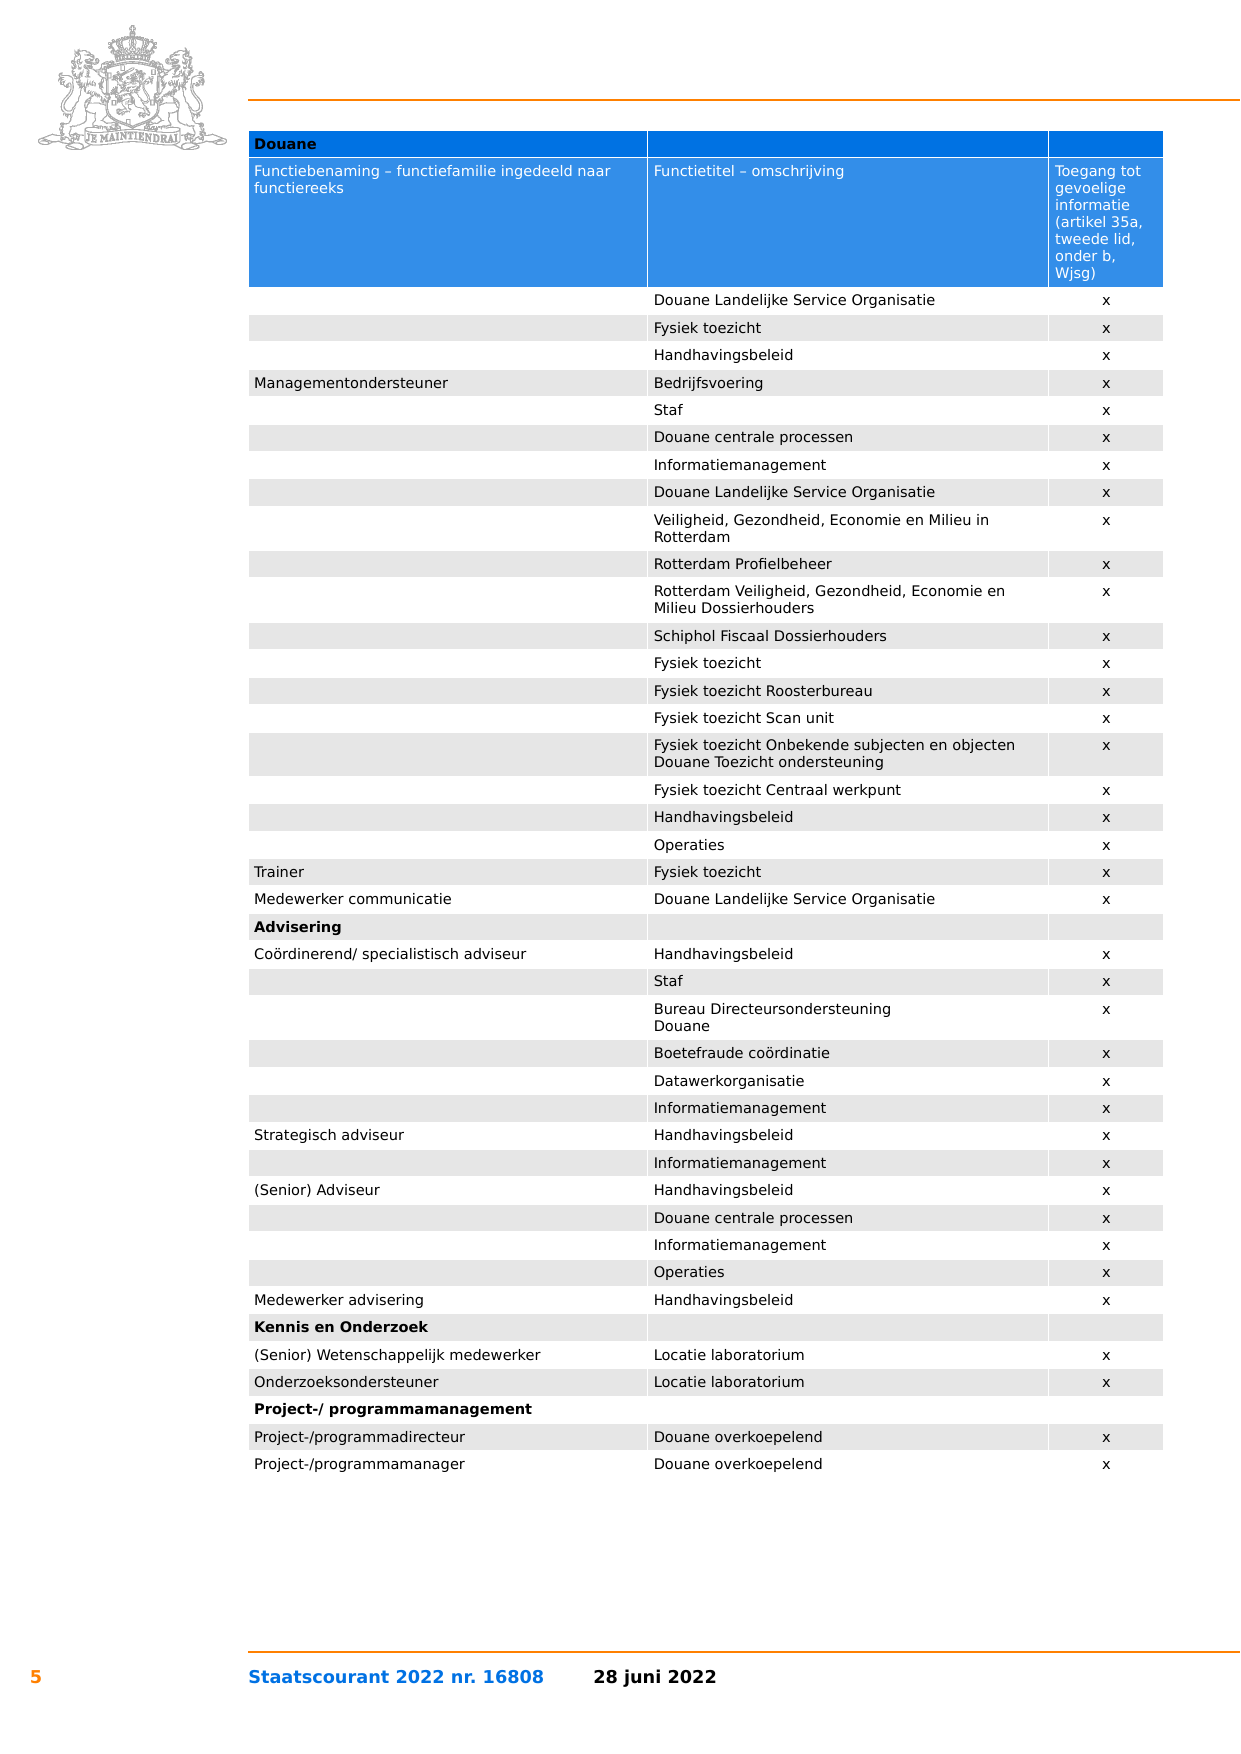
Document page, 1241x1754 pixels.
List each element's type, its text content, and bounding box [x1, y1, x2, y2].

table_cell [249, 969, 647, 995]
table_cell x [1049, 969, 1163, 995]
table_cell Medewerker communicatie [249, 886, 647, 913]
table_cell Project-/ programmamanagement [249, 1397, 647, 1423]
table_cell [249, 315, 647, 341]
table_cell (Senior) Wetenschappelijk medewerker [249, 1342, 647, 1368]
table_cell Douane Landelijke Service Organisatie [648, 886, 1048, 913]
table_cell Datawerkorganisatie [648, 1068, 1048, 1094]
table_cell Coördinerend/ specialistisch adviseur [249, 941, 647, 968]
table_cell x [1049, 804, 1163, 831]
table_cell x [1049, 1369, 1163, 1396]
table_cell [249, 425, 647, 451]
table_cell Bedrijfsvoering [648, 370, 1048, 396]
table_cell Rotterdam Profielbeheer [648, 551, 1048, 577]
table_cell Functietitel – omschrijving [648, 158, 1048, 287]
table_cell Boetefraude coördinatie [648, 1040, 1048, 1067]
table_cell x [1049, 1260, 1163, 1286]
table_cell Informatiemanagement [648, 1232, 1048, 1258]
table_cell Locatie laboratorium [648, 1369, 1048, 1396]
table_cell Douane overkoepelend [648, 1424, 1048, 1450]
table_cell Fysiek toezicht [648, 650, 1048, 677]
table_cell Bureau Directeursondersteuning Douane [648, 996, 1048, 1039]
table_cell x [1049, 1150, 1163, 1176]
table_cell Handhavingsbeleid [648, 343, 1048, 369]
table_cell x [1049, 1123, 1163, 1149]
table_cell [1049, 914, 1163, 940]
table_cell x [1049, 1178, 1163, 1204]
table_cell Fysiek toezicht Onbekende subjecten en objecten Douane Toezicht ondersteuning [648, 733, 1048, 776]
table_cell [249, 623, 647, 649]
table_cell x [1049, 1342, 1163, 1368]
table_cell x [1049, 650, 1163, 677]
table_cell Operaties [648, 1260, 1048, 1286]
table_cell [249, 507, 647, 550]
table_cell x [1049, 623, 1163, 649]
table_cell x [1049, 1451, 1163, 1478]
table_cell x [1049, 579, 1163, 622]
table_cell x [1049, 886, 1163, 913]
table_cell [249, 579, 647, 622]
table_cell [249, 804, 647, 831]
table_cell x [1049, 1095, 1163, 1122]
table_cell (Senior) Adviseur [249, 1178, 647, 1204]
table_cell x [1049, 315, 1163, 341]
table_cell x [1049, 1287, 1163, 1313]
table_cell [249, 705, 647, 731]
table_cell [249, 288, 647, 314]
table_header [648, 131, 1048, 157]
table_cell [249, 1068, 647, 1094]
table_cell Fysiek toezicht [648, 859, 1048, 885]
table_cell [249, 479, 647, 506]
table_cell x [1049, 551, 1163, 577]
table_cell Toegang tot gevoelige informatie (artikel 35a, tweede lid, onder b, Wjsg) [1049, 158, 1163, 287]
table_cell Veiligheid, Gezondheid, Economie en Milieu in Rotterdam [648, 507, 1048, 550]
table_cell [249, 832, 647, 858]
table_cell Schiphol Fiscaal Dossierhouders [648, 623, 1048, 649]
table_cell x [1049, 452, 1163, 478]
table_cell [1049, 1314, 1163, 1341]
table_cell Informatiemanagement [648, 1150, 1048, 1176]
table_header [1049, 131, 1163, 157]
table_cell [249, 650, 647, 677]
table_cell Fysiek toezicht Roosterbureau [648, 678, 1048, 704]
table_cell [249, 452, 647, 478]
table_cell [249, 343, 647, 369]
table_header Douane [249, 131, 647, 157]
table_cell x [1049, 1040, 1163, 1067]
table_cell Project-/programmamanager [249, 1451, 647, 1478]
table_cell Handhavingsbeleid [648, 1287, 1048, 1313]
table_cell [249, 1040, 647, 1067]
table_cell x [1049, 1424, 1163, 1450]
table_cell Strategisch adviseur [249, 1123, 647, 1149]
table_cell [249, 551, 647, 577]
table_cell [1049, 1397, 1163, 1423]
table_cell x [1049, 832, 1163, 858]
table_cell Staf [648, 969, 1048, 995]
table_cell Douane centrale processen [648, 1205, 1048, 1231]
table_cell Douane centrale processen [648, 425, 1048, 451]
table_cell x [1049, 288, 1163, 314]
table_cell Douane overkoepelend [648, 1451, 1048, 1478]
table_cell [249, 996, 647, 1039]
table_cell x [1049, 1232, 1163, 1258]
table_cell [249, 1232, 647, 1258]
table_cell x [1049, 859, 1163, 885]
table_cell x [1049, 1068, 1163, 1094]
table_cell Trainer [249, 859, 647, 885]
table_cell Kennis en Onderzoek [249, 1314, 647, 1341]
table_cell [249, 733, 647, 776]
table_cell Medewerker advisering [249, 1287, 647, 1313]
table_cell Fysiek toezicht Scan unit [648, 705, 1048, 731]
table_cell Functiebenaming – functiefamilie ingedeeld naar functiereeks [249, 158, 647, 287]
table_cell [249, 1260, 647, 1286]
table_cell x [1049, 425, 1163, 451]
table_cell [249, 397, 647, 423]
table_cell x [1049, 777, 1163, 803]
table_cell Onderzoeksondersteuner [249, 1369, 647, 1396]
table_cell Handhavingsbeleid [648, 804, 1048, 831]
table_cell x [1049, 733, 1163, 776]
table_cell Staf [648, 397, 1048, 423]
table_cell [648, 914, 1048, 940]
table_cell x [1049, 507, 1163, 550]
table_cell x [1049, 370, 1163, 396]
table_cell Advisering [249, 914, 647, 940]
table_cell Operaties [648, 832, 1048, 858]
table_cell [249, 1095, 647, 1122]
table_cell Project-/programmadirecteur [249, 1424, 647, 1450]
table_cell [249, 777, 647, 803]
table_cell Informatiemanagement [648, 452, 1048, 478]
picture [38, 25, 227, 150]
table_cell Managementondersteuner [249, 370, 647, 396]
table_cell Handhavingsbeleid [648, 1123, 1048, 1149]
table_cell [249, 678, 647, 704]
table_cell x [1049, 705, 1163, 731]
table_cell Handhavingsbeleid [648, 941, 1048, 968]
table_cell Fysiek toezicht Centraal werkpunt [648, 777, 1048, 803]
table_cell x [1049, 343, 1163, 369]
table_cell x [1049, 397, 1163, 423]
table_cell Informatiemanagement [648, 1095, 1048, 1122]
table_cell [648, 1314, 1048, 1341]
table_cell Rotterdam Veiligheid, Gezondheid, Economie en Milieu Dossierhouders [648, 579, 1048, 622]
table_cell x [1049, 941, 1163, 968]
table_cell [249, 1205, 647, 1231]
table_cell x [1049, 1205, 1163, 1231]
table_cell Handhavingsbeleid [648, 1178, 1048, 1204]
table_cell Douane Landelijke Service Organisatie [648, 288, 1048, 314]
table_cell [249, 1150, 647, 1176]
table_cell Locatie laboratorium [648, 1342, 1048, 1368]
table_cell Douane Landelijke Service Organisatie [648, 479, 1048, 506]
table_cell x [1049, 479, 1163, 506]
table_cell x [1049, 996, 1163, 1039]
table_cell [648, 1397, 1048, 1423]
table_cell Fysiek toezicht [648, 315, 1048, 341]
table_cell x [1049, 678, 1163, 704]
